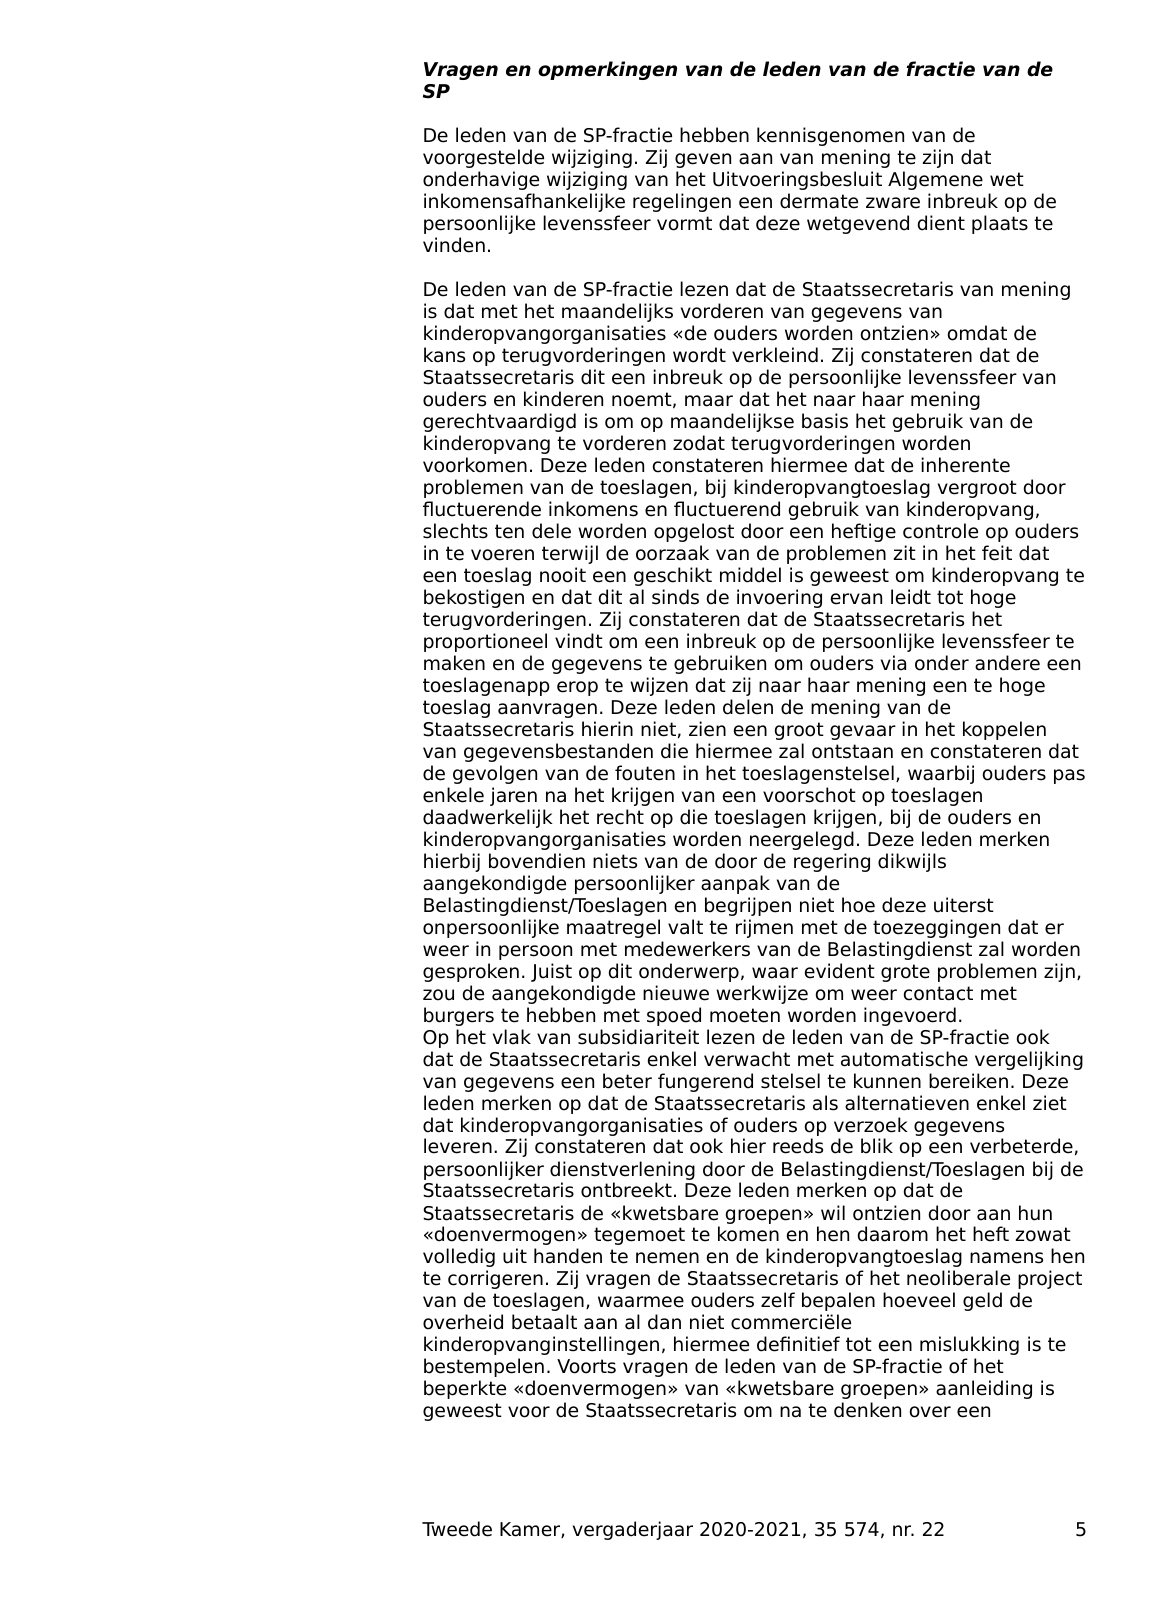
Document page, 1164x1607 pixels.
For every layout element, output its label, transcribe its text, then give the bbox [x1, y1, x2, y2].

subtitle Vragen en opmerkingen van de leden van de fractie van de SP [422, 59, 1087, 103]
text De leden van de SP-fractie hebben kennisgenomen van de voorgestelde wijziging. Zij geven aan van mening te zijn dat onderhavige wijziging van het Uitvoeringsbesluit Algemene wet inkomensafhankelijke regelingen een dermate zware inbreuk op de persoonlijke levenssfeer vormt dat deze wetgevend dient plaats te vinden. [422, 125, 1087, 257]
text Op het vlak van subsidiariteit lezen de leden van de SP-fractie ook dat de Staatssecretaris enkel verwacht met automatische vergelijking van gegevens een beter fungerend stelsel te kunnen bereiken. Deze leden merken op dat de Staatssecretaris als alternatieven enkel ziet dat kinderopvangorganisaties of ouders op verzoek gegevens leveren. Zij constateren dat ook hier reeds de blik op een verbeterde, persoonlijker dienstverlening door de Belastingdienst/Toeslagen bij de Staatssecretaris ontbreekt. Deze leden merken op dat de Staatssecretaris de «kwetsbare groepen» wil ontzien door aan hun «doenvermogen» tegemoet te komen en hen daarom het heft zowat volledig uit handen te nemen en de kinderopvangtoeslag namens hen te corrigeren. Zij vragen de Staatssecretaris of het neoliberale project van de toeslagen, waarmee ouders zelf bepalen hoeveel geld de overheid betaalt aan al dan niet commerciële kinderopvanginstellingen, hiermee definitief tot een mislukking is te bestempelen. Voorts vragen de leden van de SP-fractie of het beperkte «doenvermogen» van «kwetsbare groepen» aanleiding is geweest voor de Staatssecretaris om na te denken over een [422, 1027, 1087, 1422]
text De leden van de SP-fractie lezen dat de Staatssecretaris van mening is dat met het maandelijks vorderen van gegevens van kinderopvangorganisaties «de ouders worden ontzien» omdat de kans op terugvorderingen wordt verkleind. Zij constateren dat de Staatssecretaris dit een inbreuk op de persoonlijke levenssfeer van ouders en kinderen noemt, maar dat het naar haar mening gerechtvaardigd is om op maandelijkse basis het gebruik van de kinderopvang te vorderen zodat terugvorderingen worden voorkomen. Deze leden constateren hiermee dat de inherente problemen van de toeslagen, bij kinderopvangtoeslag vergroot door fluctuerende inkomens en fluctuerend gebruik van kinderopvang, slechts ten dele worden opgelost door een heftige controle op ouders in te voeren terwijl de oorzaak van de problemen zit in het feit dat een toeslag nooit een geschikt middel is geweest om kinderopvang te bekostigen en dat dit al sinds de invoering ervan leidt tot hoge terugvorderingen. Zij constateren dat de Staatssecretaris het proportioneel vindt om een inbreuk op de persoonlijke levenssfeer te maken en de gegevens te gebruiken om ouders via onder andere een toeslagenapp erop te wijzen dat zij naar haar mening een te hoge toeslag aanvragen. Deze leden delen de mening van de Staatssecretaris hierin niet, zien een groot gevaar in het koppelen van gegevensbestanden die hiermee zal ontstaan en constateren dat de gevolgen van de fouten in het toeslagenstelsel, waarbij ouders pas enkele jaren na het krijgen van een voorschot op toeslagen daadwerkelijk het recht op die toeslagen krijgen, bij de ouders en kinderopvangorganisaties worden neergelegd. Deze leden merken hierbij bovendien niets van de door de regering dikwijls aangekondigde persoonlijker aanpak van de Belastingdienst/Toeslagen en begrijpen niet hoe deze uiterst onpersoonlijke maatregel valt te rijmen met de toezeggingen dat er weer in persoon met medewerkers van de Belastingdienst zal worden gesproken. Juist op dit onderwerp, waar evident grote problemen zijn, zou de aangekondigde nieuwe werkwijze om weer contact met burgers te hebben met spoed moeten worden ingevoerd. [422, 279, 1087, 1027]
